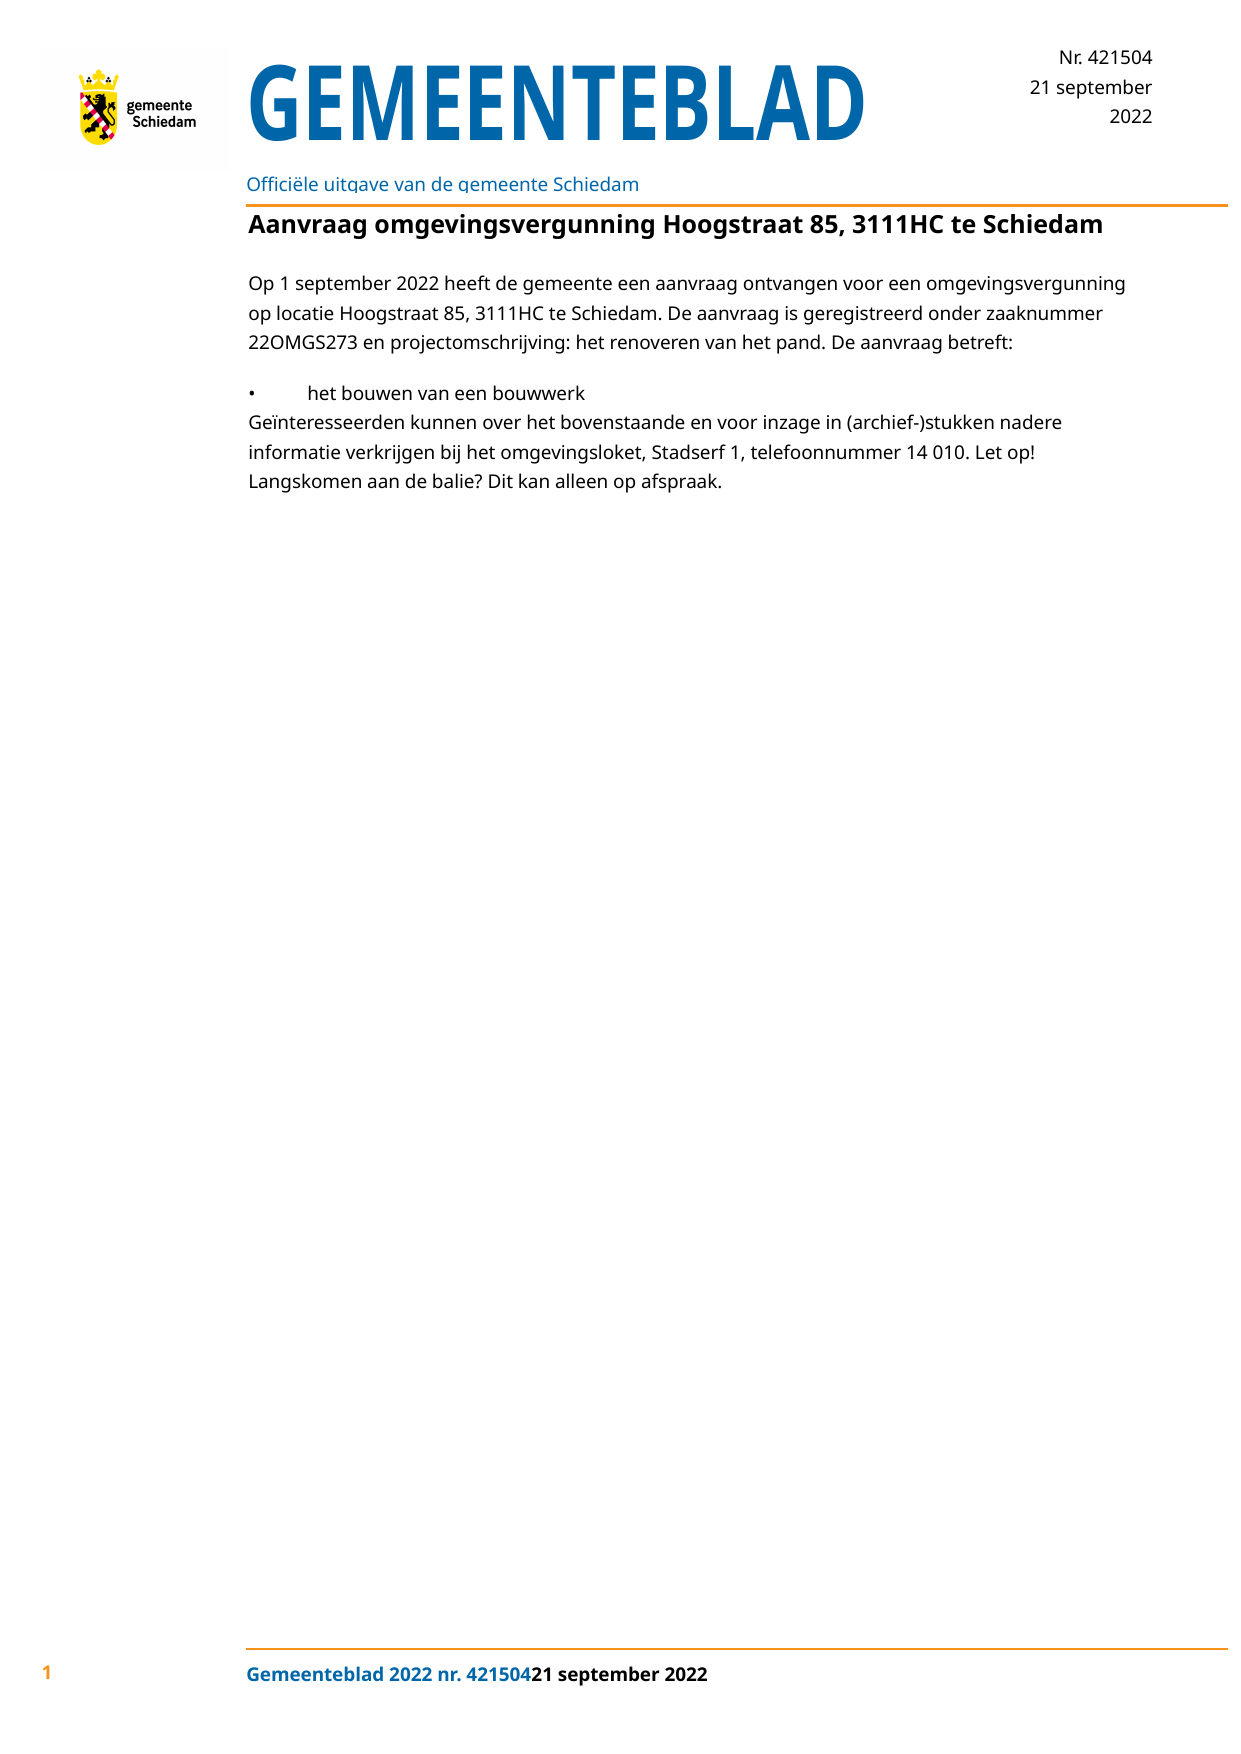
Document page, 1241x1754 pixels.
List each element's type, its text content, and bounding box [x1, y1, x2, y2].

text Op 1 september 2022 heeft de gemeente een aanvraag ontvangen voor een omgevingsvergunning op locatie Hoogstraat 85, 3111HC te Schiedam. De aanvraag is geregistreerd onder zaaknummer 22OMGS273 en projectomschrijving: het renoveren van het pand. De aanvraag betreft: [248, 270, 1152, 355]
text Aanvraag omgevingsvergunning Hoogstraat 85, 3111HC te Schiedam [248, 207, 1152, 241]
text Geïnteresseerden kunnen over het bovenstaande en voor inzage in (archief-)stukken nadere informatie verkrijgen bij het omgevingsloket, Stadserf 1, telefoonnummer 14 010. Let op! Langskomen aan de balie? Dit kan alleen op afspraak. [248, 409, 1152, 494]
picture [41, 47, 231, 172]
list het bouwen van een bouwwerk [248, 380, 1152, 406]
